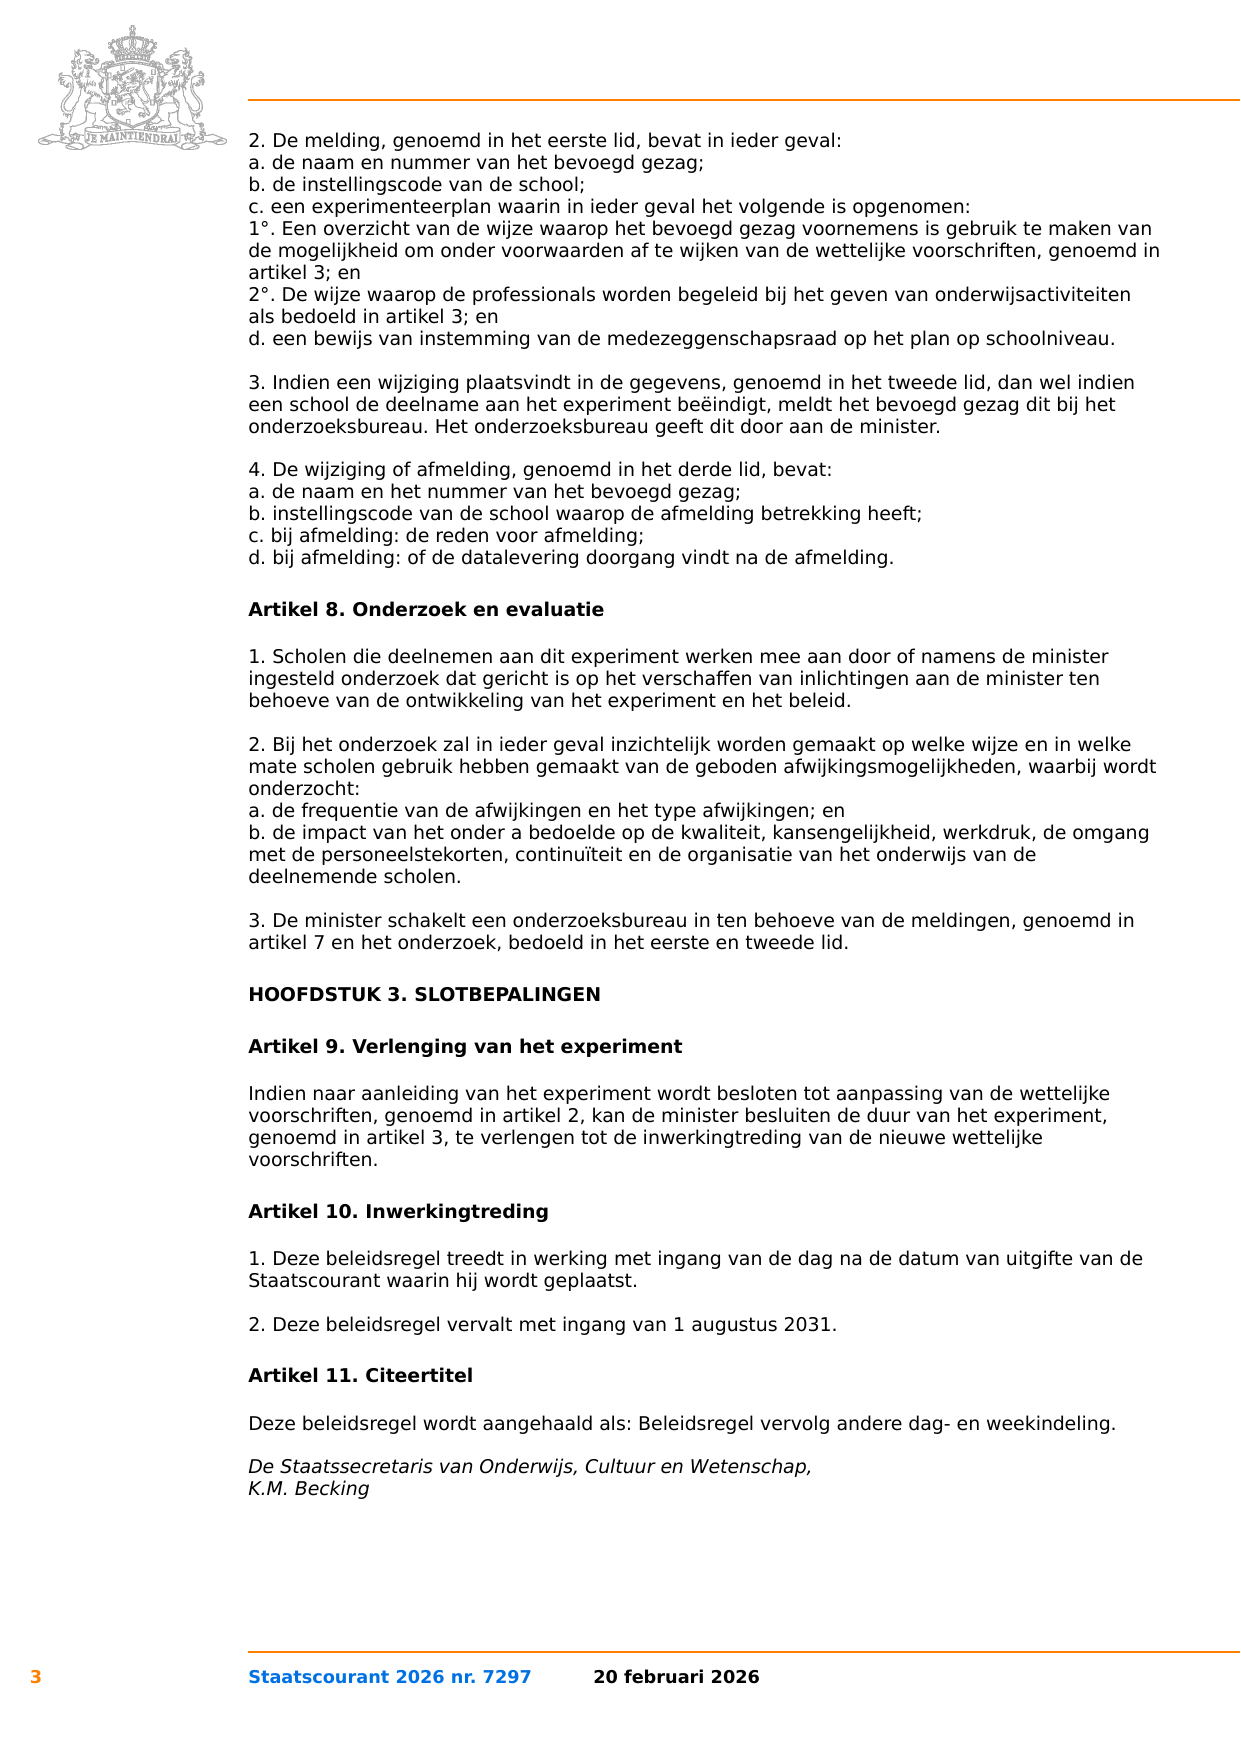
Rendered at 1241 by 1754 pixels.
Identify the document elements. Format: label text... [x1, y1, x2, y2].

subtitle Artikel 9. Verlenging van het experiment [248, 1036, 1163, 1058]
text b. de impact van het onder a bedoelde op de kwaliteit, kansengelijkheid, werkdruk, de omgang met de personeelstekorten, continuïteit en de organisatie van het onderwijs van de deelnemende scholen. [248, 822, 1163, 888]
text 2°. De wijze waarop de professionals worden begeleid bij het geven van onderwijsactiviteiten als bedoeld in artikel 3; en [248, 284, 1163, 328]
text Indien naar aanleiding van het experiment wordt besloten tot aanpassing van de wettelijke voorschriften, genoemd in artikel 2, kan de minister besluiten de duur van het experiment, genoemd in artikel 3, te verlengen tot de inwerkingtreding van de nieuwe wettelijke voorschriften. [248, 1083, 1163, 1171]
text 2. Deze beleidsregel vervalt met ingang van 1 augustus 2031. [248, 1313, 1163, 1335]
subtitle Artikel 8. Onderzoek en evaluatie [248, 599, 1163, 621]
text d. bij afmelding: of de datalevering doorgang vindt na de afmelding. [248, 547, 1163, 569]
text 1°. Een overzicht van de wijze waarop het bevoegd gezag voornemens is gebruik te maken van de mogelijkheid om onder voorwaarden af te wijken van de wettelijke voorschriften, genoemd in artikel 3; en [248, 218, 1163, 284]
text 2. De melding, genoemd in het eerste lid, bevat in ieder geval: [248, 130, 1163, 152]
text b. instellingscode van de school waarop de afmelding betrekking heeft; [248, 503, 1163, 525]
text d. een bewijs van instemming van de medezeggenschapsraad op het plan op schoolniveau. [248, 328, 1163, 350]
text c. bij afmelding: de reden voor afmelding; [248, 525, 1163, 547]
text 1. Deze beleidsregel treedt in werking met ingang van de dag na de datum van uitgifte van de Staatscourant waarin hij wordt geplaatst. [248, 1248, 1163, 1292]
text 3. De minister schakelt een onderzoeksbureau in ten behoeve van de meldingen, genoemd in artikel 7 en het onderzoek, bedoeld in het eerste en tweede lid. [248, 910, 1163, 954]
text a. de naam en het nummer van het bevoegd gezag; [248, 481, 1163, 503]
text b. de instellingscode van de school; [248, 174, 1163, 196]
text a. de frequentie van de afwijkingen en het type afwijkingen; en [248, 800, 1163, 822]
subtitle HOOFDSTUK 3. SLOTBEPALINGEN [248, 984, 1163, 1006]
text 3. Indien een wijziging plaatsvindt in de gegevens, genoemd in het tweede lid, dan wel indien een school de deelname aan het experiment beëindigt, meldt het bevoegd gezag dit bij het onderzoeksbureau. Het onderzoeksbureau geeft dit door aan de minister. [248, 372, 1163, 437]
subtitle Artikel 10. Inwerkingtreding [248, 1201, 1163, 1223]
text 2. Bij het onderzoek zal in ieder geval inzichtelijk worden gemaakt op welke wijze en in welke mate scholen gebruik hebben gemaakt van de geboden afwijkingsmogelijkheden, waarbij wordt onderzocht: [248, 734, 1163, 800]
subtitle Artikel 11. Citeertitel [248, 1365, 1163, 1387]
text 1. Scholen die deelnemen aan dit experiment werken mee aan door of namens de minister ingesteld onderzoek dat gericht is op het verschaffen van inlichtingen aan de minister ten behoeve van de ontwikkeling van het experiment en het beleid. [248, 646, 1163, 712]
picture [38, 25, 227, 150]
text a. de naam en nummer van het bevoegd gezag; [248, 152, 1163, 174]
text Deze beleidsregel wordt aangehaald als: Beleidsregel vervolg andere dag- en weekindeling. [248, 1412, 1163, 1434]
text c. een experimenteerplan waarin in ieder geval het volgende is opgenomen: [248, 196, 1163, 218]
text De Staatssecretaris van Onderwijs, Cultuur en Wetenschap, K.M. Becking [248, 1456, 1163, 1500]
text 4. De wijziging of afmelding, genoemd in het derde lid, bevat: [248, 459, 1163, 481]
